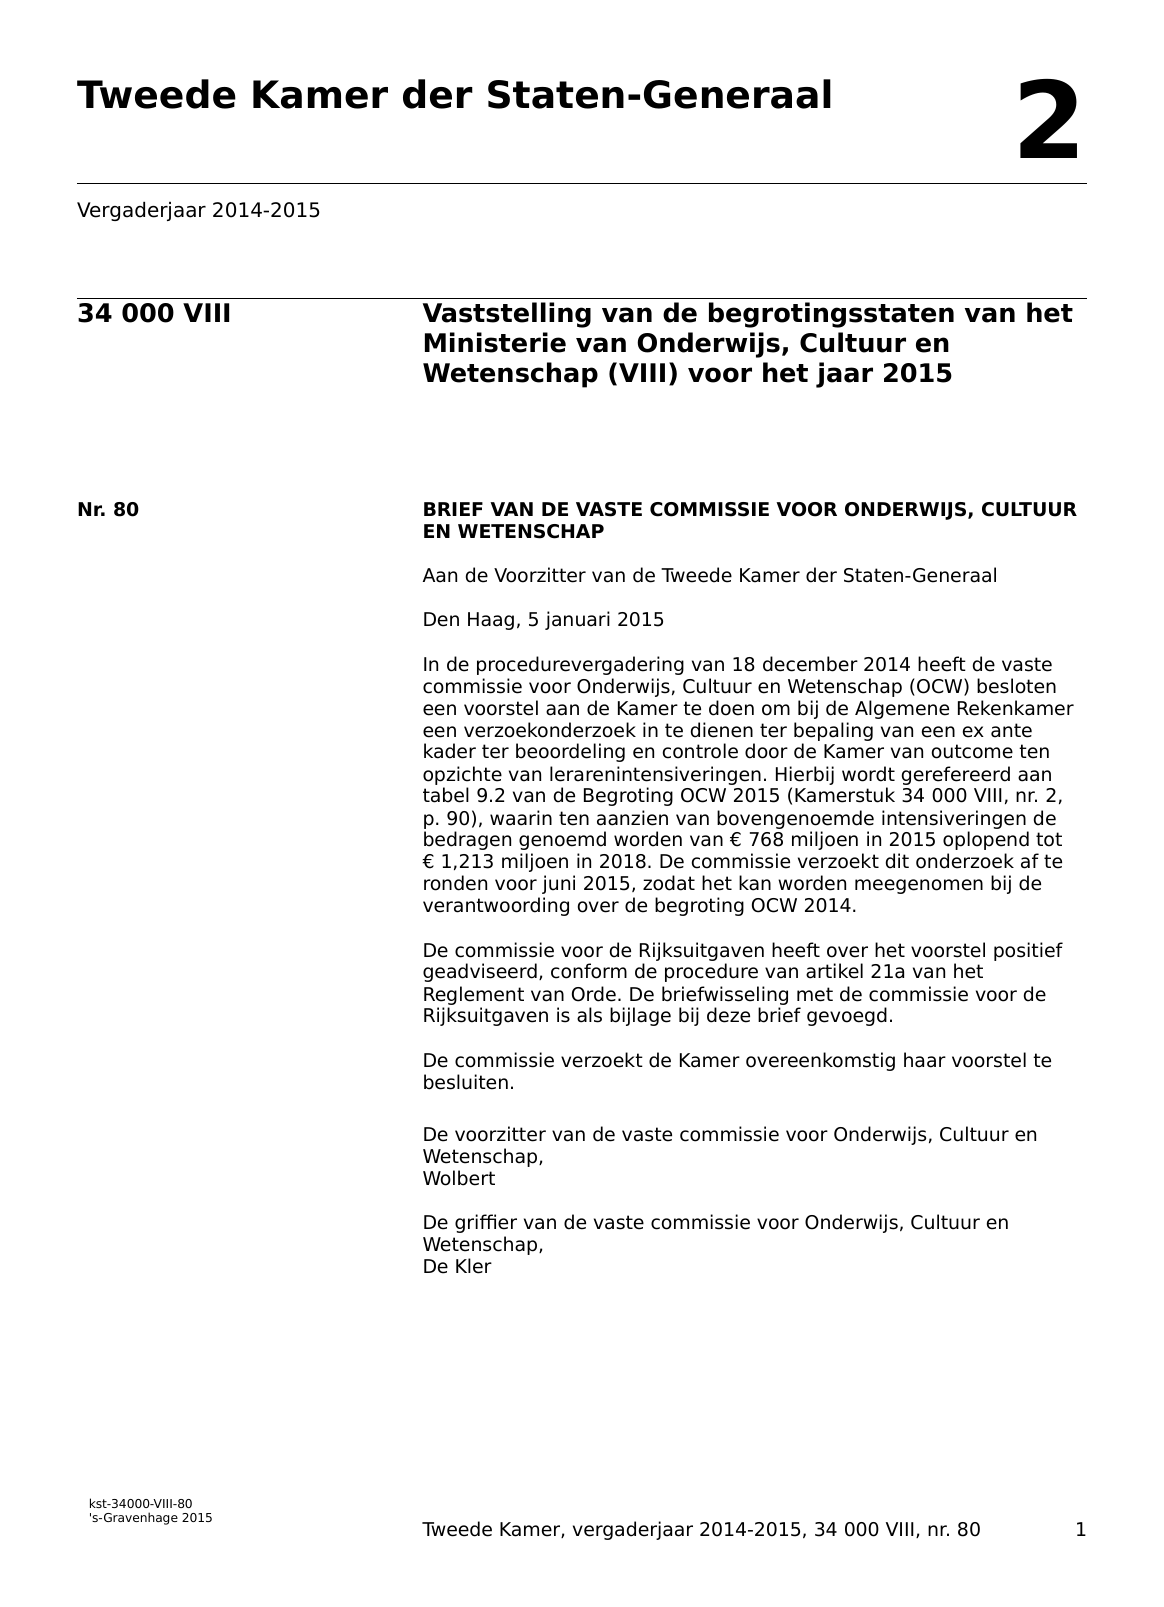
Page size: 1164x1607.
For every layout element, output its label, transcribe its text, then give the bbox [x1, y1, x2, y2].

subtitle Nr. 80 BRIEF VAN DE VASTE COMMISSIE VOOR ONDERWIJS, CULTUUR EN WETENSCHAP [77, 499, 1087, 543]
text Aan de Voorzitter van de Tweede Kamer der Staten-Generaal [422, 565, 1087, 587]
text Den Haag, 5 januari 2015 [422, 609, 1087, 631]
subtitle 34 000 VIII Vaststelling van de begrotingsstaten van het Ministerie van Onderwijs, Cultuur en Wetenschap (VIII) voor het jaar 2015 [77, 299, 1087, 388]
text De commissie voor de Rijksuitgaven heeft over het voorstel positief geadviseerd, conform de procedure van artikel 21a van het Reglement van Orde. De briefwisseling met de commissie voor de Rijksuitgaven is als bijlage bij deze brief gevoegd. [422, 939, 1087, 1027]
table_cell Vergaderjaar 2014-2015 [77, 184, 1087, 298]
text De voorzitter van de vaste commissie voor Onderwijs, Cultuur en Wetenschap, Wolbert [422, 1123, 1087, 1189]
text kst-34000-VIII-80 [88, 1497, 323, 1511]
text De commissie verzoekt de Kamer overeenkomstig haar voorstel te besluiten. [422, 1049, 1087, 1093]
text 's-Gravenhage 2015 [88, 1511, 323, 1525]
table_header 2 [886, 59, 1087, 183]
text In de procedurevergadering van 18 december 2014 heeft de vaste commissie voor Onderwijs, Cultuur en Wetenschap (OCW) besloten een voorstel aan de Kamer te doen om bij de Algemene Rekenkamer een verzoekonderzoek in te dienen ter bepaling van een ex ante kader ter beoordeling en controle door de Kamer van outcome ten opzichte van lerarenintensiveringen. Hierbij wordt gerefereerd aan tabel 9.2 van de Begroting OCW 2015 (Kamerstuk 34 000 VIII, nr. 2, p. 90), waarin ten aanzien van bovengenoemde intensiveringen de bedragen genoemd worden van € 768 miljoen in 2015 oplopend tot € 1,213 miljoen in 2018. De commissie verzoekt dit onderzoek af te ronden voor juni 2015, zodat het kan worden meegenomen bij de verantwoording over de begroting OCW 2014. [422, 653, 1087, 917]
table_header Tweede Kamer der Staten-Generaal [77, 59, 886, 183]
text De griffier van de vaste commissie voor Onderwijs, Cultuur en Wetenschap, De Kler [422, 1212, 1087, 1278]
